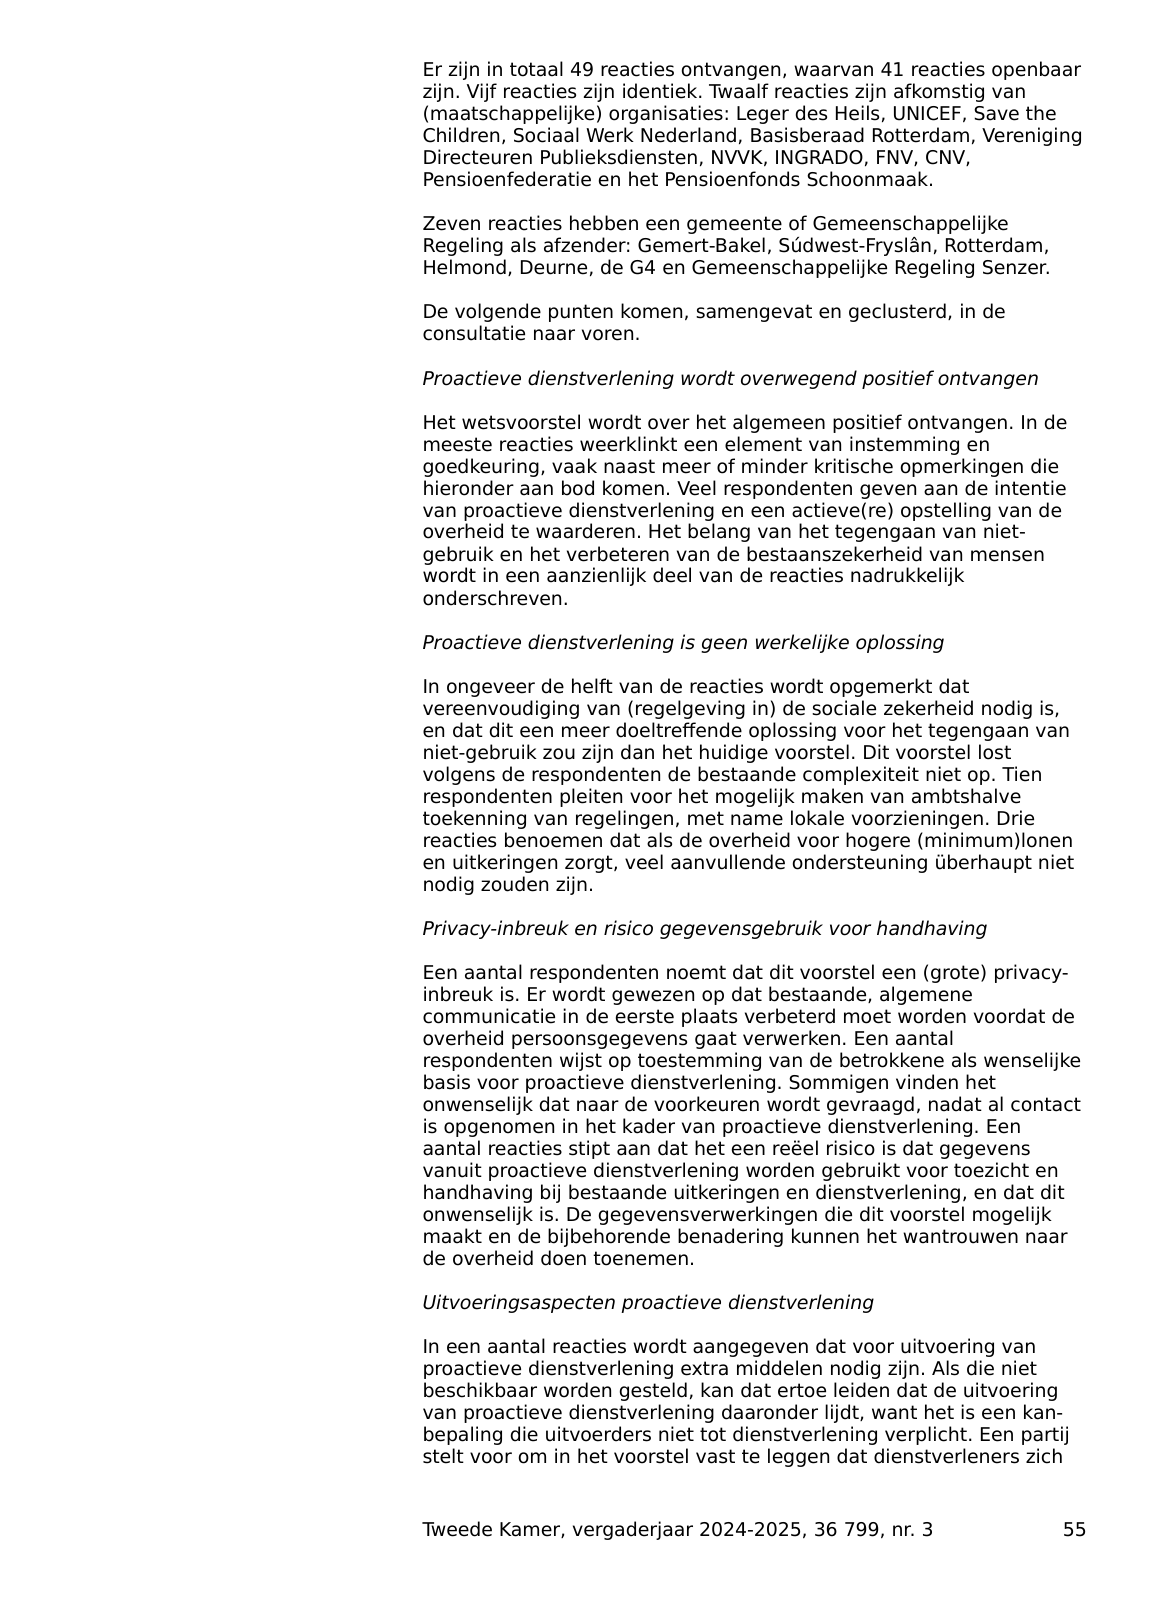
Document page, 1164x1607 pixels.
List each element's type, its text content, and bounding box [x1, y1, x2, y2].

subtitle Uitvoeringsaspecten proactieve dienstverlening [422, 1292, 1087, 1314]
text Het wetsvoorstel wordt over het algemeen positief ontvangen. In de meeste reacties weerklinkt een element van instemming en goedkeuring, vaak naast meer of minder kritische opmerkingen die hieronder aan bod komen. Veel respondenten geven aan de intentie van proactieve dienstverlening en een actieve(re) opstelling van de overheid te waarderen. Het belang van het tegengaan van niet-gebruik en het verbeteren van de bestaanszekerheid van mensen wordt in een aanzienlijk deel van de reacties nadrukkelijk onderschreven. [422, 412, 1087, 609]
text De volgende punten komen, samengevat en geclusterd, in de consultatie naar voren. [422, 301, 1087, 345]
text In een aantal reacties wordt aangegeven dat voor uitvoering van proactieve dienstverlening extra middelen nodig zijn. Als die niet beschikbaar worden gesteld, kan dat ertoe leiden dat de uitvoering van proactieve dienstverlening daaronder lijdt, want het is een kan-bepaling die uitvoerders niet tot dienstverlening verplicht. Een partij stelt voor om in het voorstel vast te leggen dat dienstverleners zich [422, 1336, 1087, 1468]
subtitle Proactieve dienstverlening is geen werkelijke oplossing [422, 632, 1087, 653]
text Zeven reacties hebben een gemeente of Gemeenschappelijke Regeling als afzender: Gemert-Bakel, Súdwest-Fryslân, Rotterdam, Helmond, Deurne, de G4 en Gemeenschappelijke Regeling Senzer. [422, 213, 1087, 279]
subtitle Privacy-inbreuk en risico gegevensgebruik voor handhaving [422, 918, 1087, 940]
text Er zijn in totaal 49 reacties ontvangen, waarvan 41 reacties openbaar zijn. Vijf reacties zijn identiek. Twaalf reacties zijn afkomstig van (maatschappelijke) organisaties: Leger des Heils, UNICEF, Save the Children, Sociaal Werk Nederland, Basisberaad Rotterdam, Vereniging Directeuren Publieksdiensten, NVVK, INGRADO, FNV, CNV, Pensioenfederatie en het Pensioenfonds Schoonmaak. [422, 59, 1087, 191]
text In ongeveer de helft van de reacties wordt opgemerkt dat vereenvoudiging van (regelgeving in) de sociale zekerheid nodig is, en dat dit een meer doeltreffende oplossing voor het tegengaan van niet-gebruik zou zijn dan het huidige voorstel. Dit voorstel lost volgens de respondenten de bestaande complexiteit niet op. Tien respondenten pleiten voor het mogelijk maken van ambtshalve toekenning van regelingen, met name lokale voorzieningen. Drie reacties benoemen dat als de overheid voor hogere (minimum)lonen en uitkeringen zorgt, veel aanvullende ondersteuning überhaupt niet nodig zouden zijn. [422, 676, 1087, 896]
text Een aantal respondenten noemt dat dit voorstel een (grote) privacy-inbreuk is. Er wordt gewezen op dat bestaande, algemene communicatie in de eerste plaats verbeterd moet worden voordat de overheid persoonsgegevens gaat verwerken. Een aantal respondenten wijst op toestemming van de betrokkene als wenselijke basis voor proactieve dienstverlening. Sommigen vinden het onwenselijk dat naar de voorkeuren wordt gevraagd, nadat al contact is opgenomen in het kader van proactieve dienstverlening. Een aantal reacties stipt aan dat het een reëel risico is dat gegevens vanuit proactieve dienstverlening worden gebruikt voor toezicht en handhaving bij bestaande uitkeringen en dienstverlening, en dat dit onwenselijk is. De gegevensverwerkingen die dit voorstel mogelijk maakt en de bijbehorende benadering kunnen het wantrouwen naar de overheid doen toenemen. [422, 962, 1087, 1269]
subtitle Proactieve dienstverlening wordt overwegend positief ontvangen [422, 367, 1087, 389]
